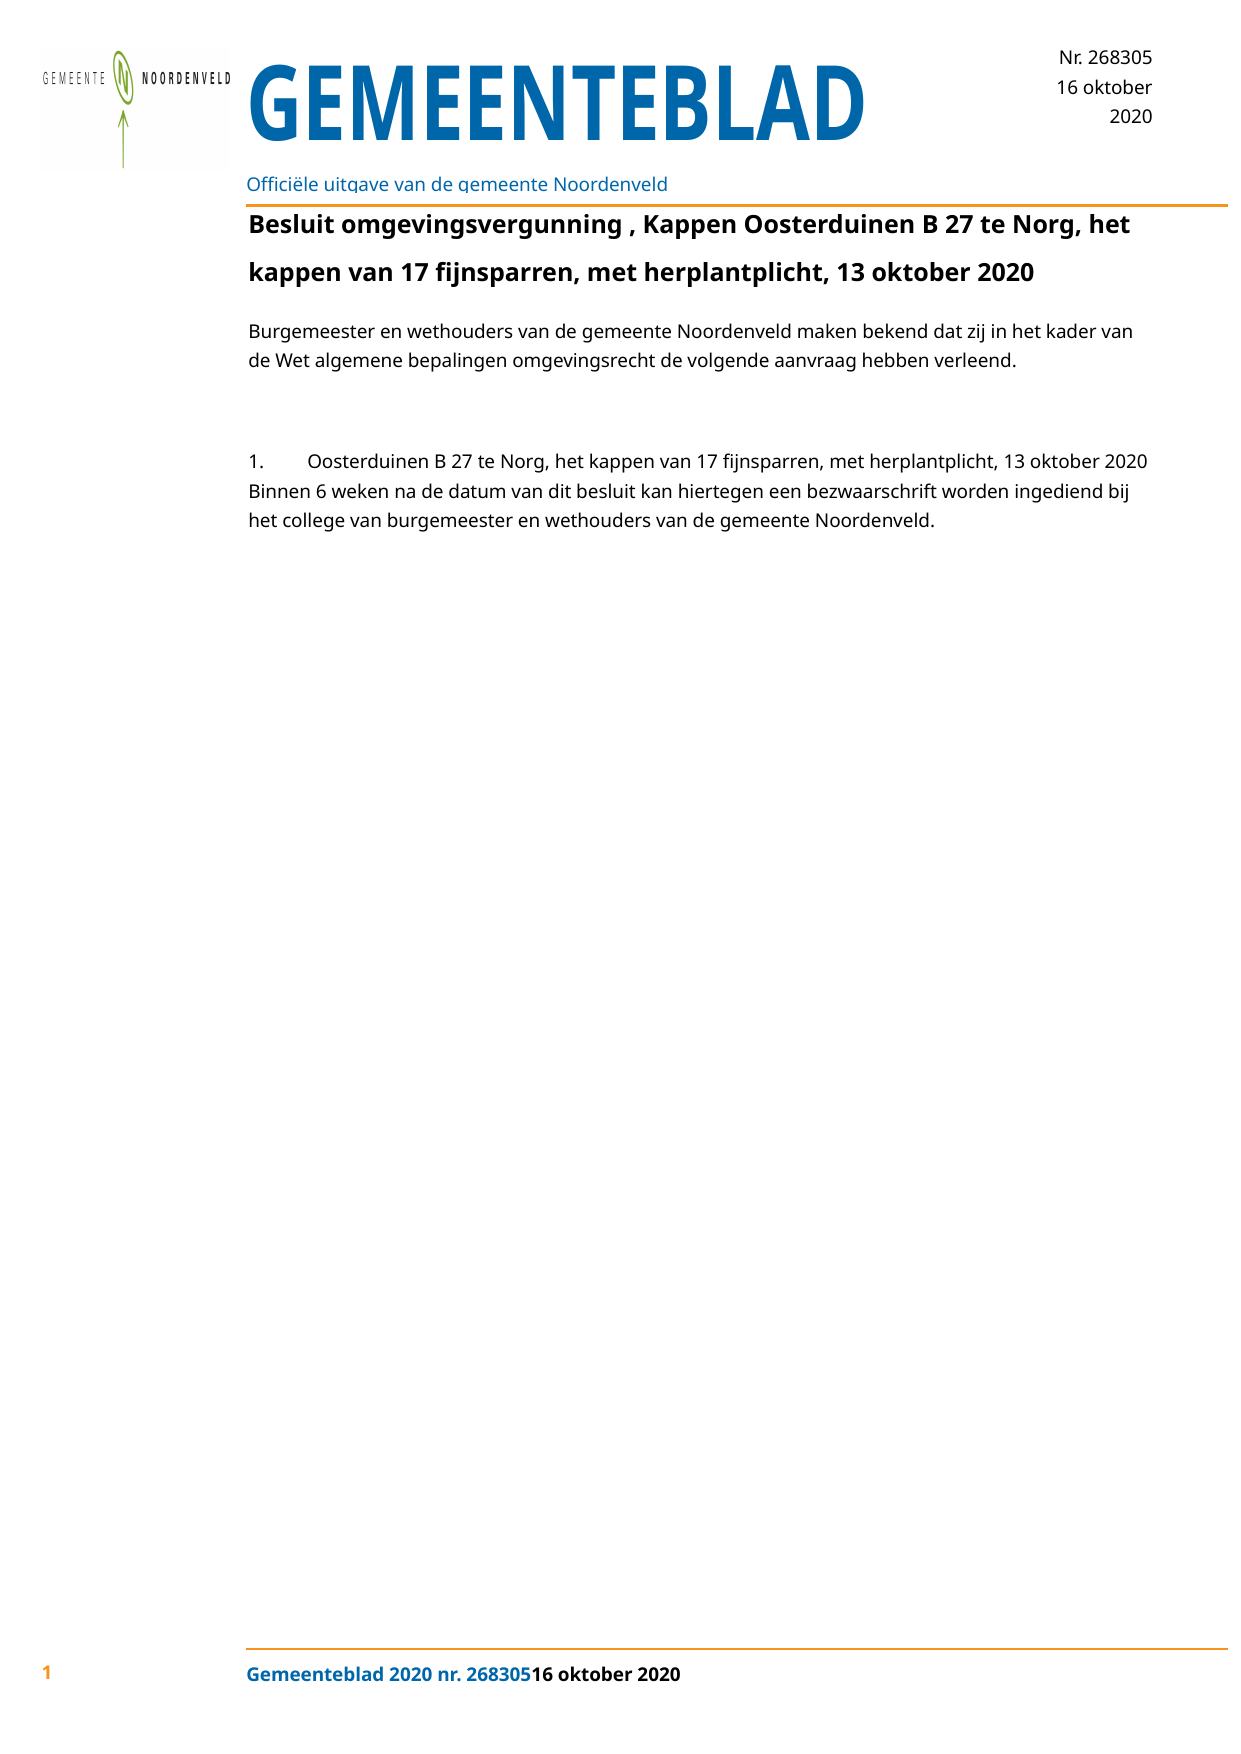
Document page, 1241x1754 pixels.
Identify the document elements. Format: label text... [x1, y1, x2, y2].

text Burgemeester en wethouders van de gemeente Noordenveld maken bekend dat zij in het kader van de Wet algemene bepalingen omgevingsrecht de volgende aanvraag hebben verleend. [248, 318, 1152, 373]
list Oosterduinen B 27 te Norg, het kappen van 17 fijnsparren, met herplantplicht, 13 oktober 2020 [248, 448, 1152, 474]
picture [41, 47, 231, 172]
text Besluit omgevingsvergunning , Kappen Oosterduinen B 27 te Norg, het kappen van 17 fijnsparren, met herplantplicht, 13 oktober 2020 [248, 207, 1152, 288]
text Binnen 6 weken na de datum van dit besluit kan hiertegen een bezwaarschrift worden ingediend bij het college van burgemeester en wethouders van de gemeente Noordenveld. [248, 478, 1152, 533]
